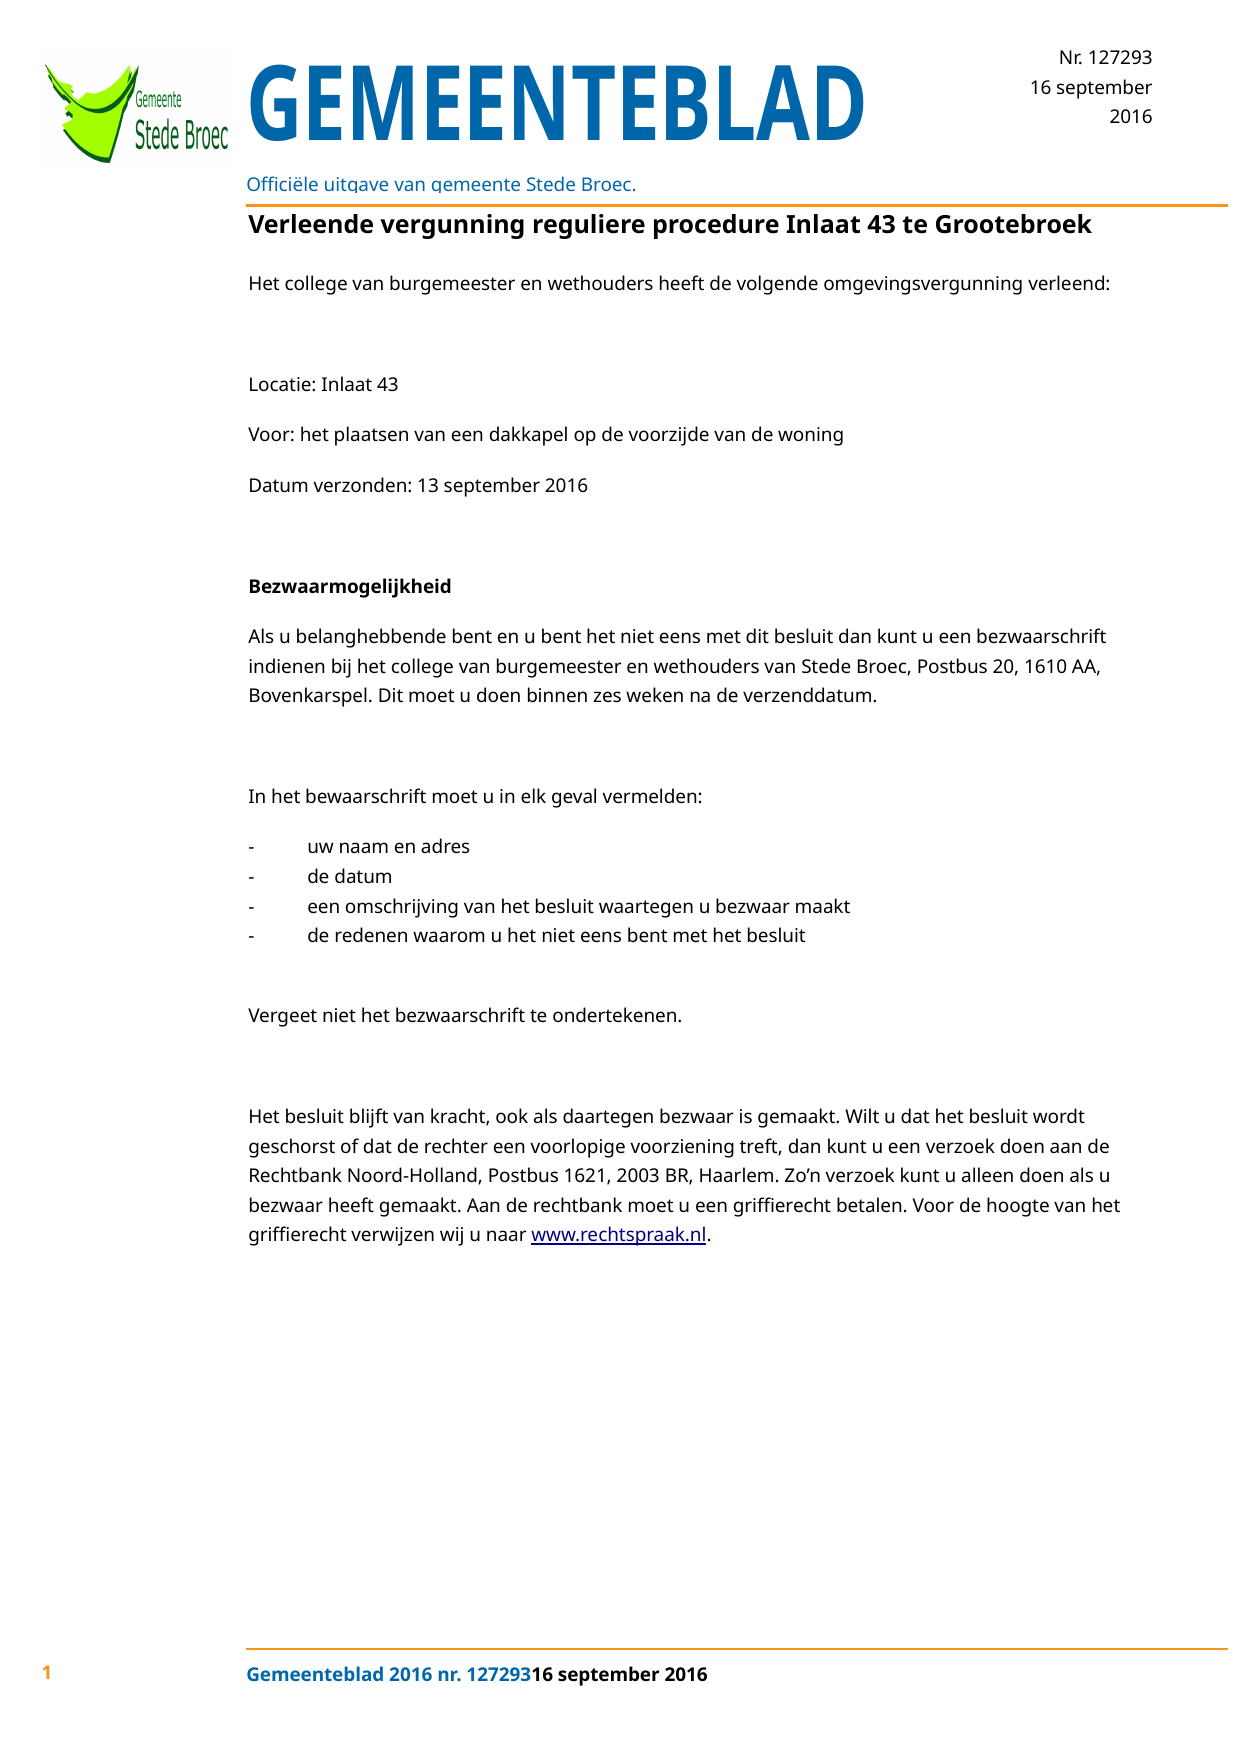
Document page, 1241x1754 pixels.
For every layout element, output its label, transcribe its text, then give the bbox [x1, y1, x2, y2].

text Vergeet niet het bezwaarschrift te ondertekenen. [248, 1002, 1152, 1028]
list de redenen waarom u het niet eens bent met het besluit [248, 922, 1152, 948]
text Als u belanghebbende bent en u bent het niet eens met dit besluit dan kunt u een bezwaarschrift indienen bij het college van burgemeester en wethouders van Stede Broec, Postbus 20, 1610 AA, Bovenkarspel. Dit moet u doen binnen zes weken na de verzenddatum. [248, 623, 1152, 708]
text Datum verzonden: 13 september 2016 [248, 472, 1152, 498]
text Bezwaarmogelijkheid [248, 573, 1152, 598]
text Verleende vergunning reguliere procedure Inlaat 43 te Grootebroek [248, 207, 1152, 241]
text Locatie: Inlaat 43 [248, 371, 1152, 397]
list uw naam en adres [248, 834, 1152, 859]
text Het besluit blijft van kracht, ook als daartegen bezwaar is gemaakt. Wilt u dat het besluit wordt geschorst of dat de rechter een voorlopige voorziening treft, dan kunt u een verzoek doen aan de Rechtbank Noord-Holland, Postbus 1621, 2003 BR, Haarlem. Zo’n verzoek kunt u alleen doen als u bezwaar heeft gemaakt. Aan de rechtbank moet u een griffierecht betalen. Voor de hoogte van het griffierecht verwijzen wij u naar www.rechtspraak.nl. [248, 1103, 1152, 1247]
list de datum [248, 863, 1152, 889]
text In het bewaarschrift moet u in elk geval vermelden: [248, 783, 1152, 809]
list een omschrijving van het besluit waartegen u bezwaar maakt [248, 893, 1152, 918]
picture [41, 47, 231, 172]
text Het college van burgemeester en wethouders heeft de volgende omgevingsvergunning verleend: [248, 270, 1152, 296]
text Voor: het plaatsen van een dakkapel op de voorzijde van de woning [248, 422, 1152, 447]
